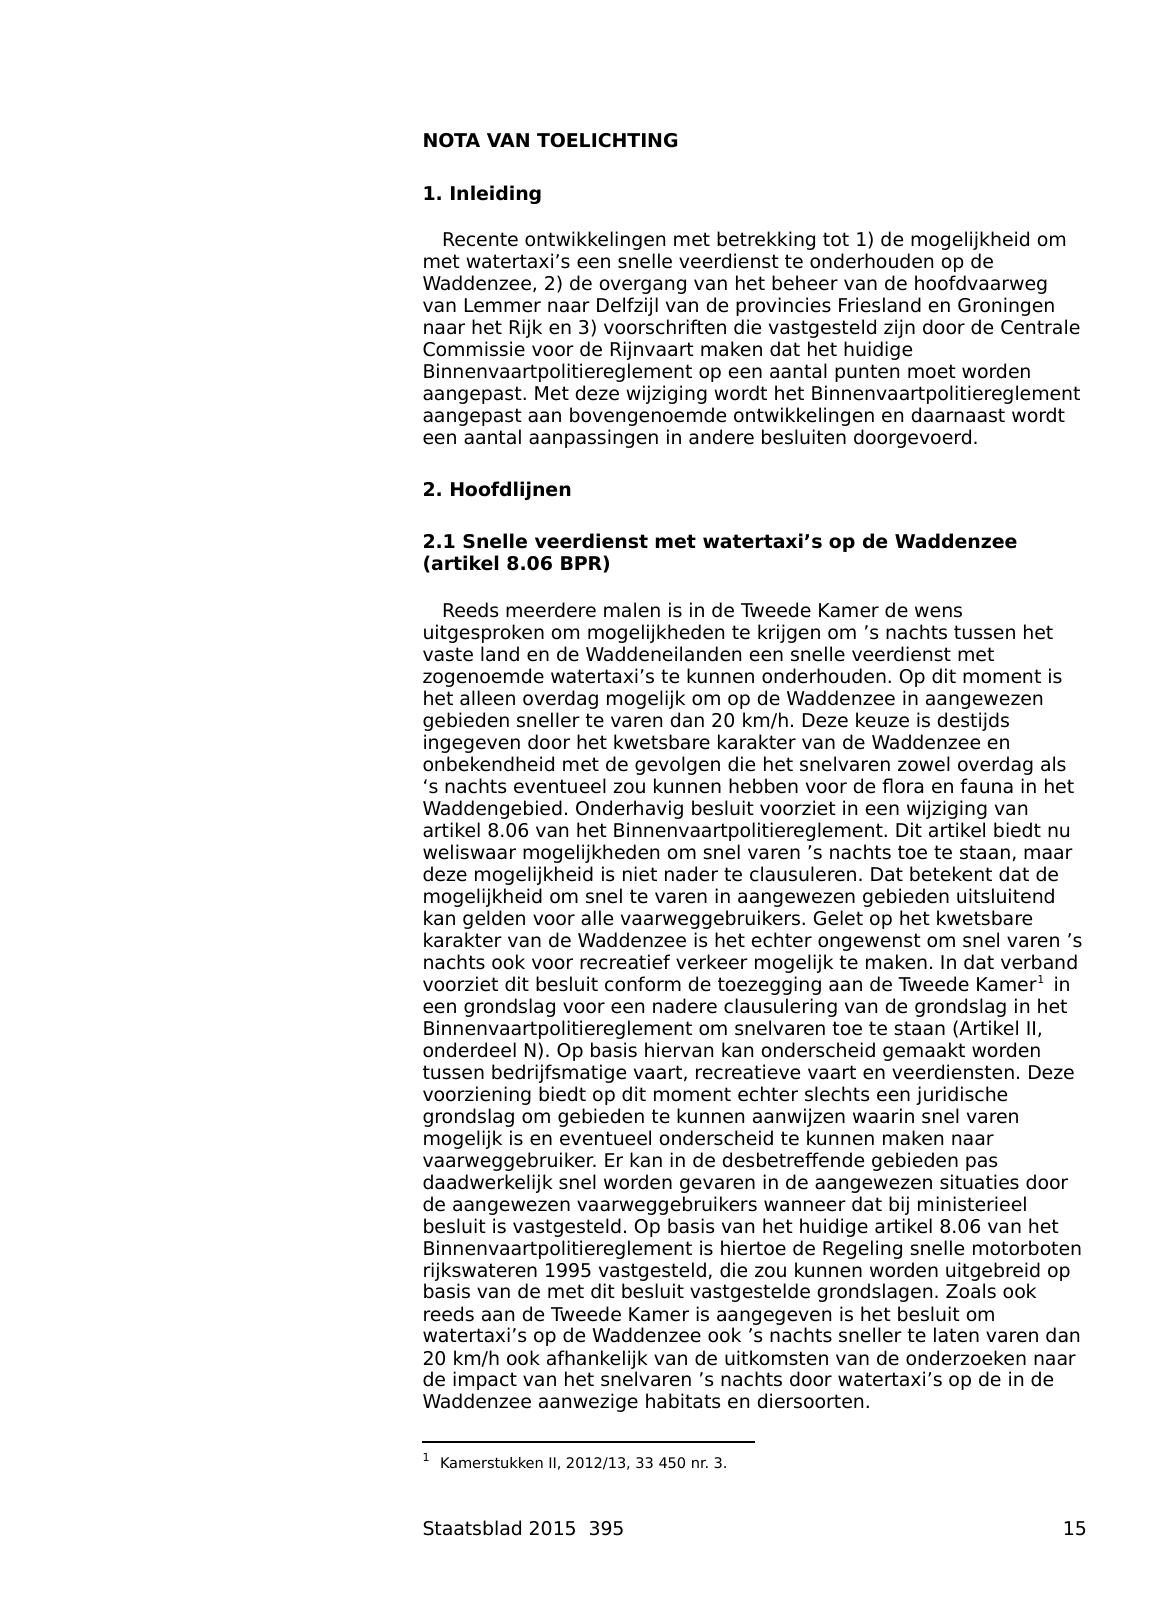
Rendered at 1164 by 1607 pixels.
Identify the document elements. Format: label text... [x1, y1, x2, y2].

text Reeds meerdere malen is in de Tweede Kamer de wens uitgesproken om mogelijkheden te krijgen om ’s nachts tussen het vaste land en de Waddeneilanden een snelle veerdienst met zogenoemde watertaxi’s te kunnen onderhouden. Op dit moment is het alleen overdag mogelijk om op de Waddenzee in aangewezen gebieden sneller te varen dan 20 km/h. Deze keuze is destijds ingegeven door het kwetsbare karakter van de Waddenzee en onbekendheid met de gevolgen die het snelvaren zowel overdag als ‘s nachts eventueel zou kunnen hebben voor de flora en fauna in het Waddengebied. Onderhavig besluit voorziet in een wijziging van artikel 8.06 van het Binnenvaartpolitiereglement. Dit artikel biedt nu weliswaar mogelijkheden om snel varen ’s nachts toe te staan, maar deze mogelijkheid is niet nader te clausuleren. Dat betekent dat de mogelijkheid om snel te varen in aangewezen gebieden uitsluitend kan gelden voor alle vaarweggebruikers. Gelet op het kwetsbare karakter van de Waddenzee is het echter ongewenst om snel varen ’s nachts ook voor recreatief verkeer mogelijk te maken. In dat verband voorziet dit besluit conform de toezegging aan de Tweede Kamer in een grondslag voor een nadere clausulering van de grondslag in het Binnenvaartpolitiereglement om snelvaren toe te staan (Artikel II, onderdeel N). Op basis hiervan kan onderscheid gemaakt worden tussen bedrijfsmatige vaart, recreatieve vaart en veerdiensten. Deze voorziening biedt op dit moment echter slechts een juridische grondslag om gebieden te kunnen aanwijzen waarin snel varen mogelijk is en eventueel onderscheid te kunnen maken naar vaarweggebruiker. Er kan in de desbetreffende gebieden pas daadwerkelijk snel worden gevaren in de aangewezen situaties door de aangewezen vaarweggebruikers wanneer dat bij ministerieel besluit is vastgesteld. Op basis van het huidige artikel 8.06 van het Binnenvaartpolitiereglement is hiertoe de Regeling snelle motorboten rijkswateren 1995 vastgesteld, die zou kunnen worden uitgebreid op basis van de met dit besluit vastgestelde grondslagen. Zoals ook reeds aan de Tweede Kamer is aangegeven is het besluit om watertaxi’s op de Waddenzee ook ’s nachts sneller te laten varen dan 20 km/h ook afhankelijk van de uitkomsten van de onderzoeken naar de impact van het snelvaren ’s nachts door watertaxi’s op de in de Waddenzee aanwezige habitats en diersoorten. [422, 600, 1087, 1413]
text Kamerstukken II, 2012/13, 33 450 nr. 3. [422, 1451, 1087, 1473]
subtitle 1. Inleiding [422, 182, 1087, 204]
text Recente ontwikkelingen met betrekking tot 1) de mogelijkheid om met watertaxi’s een snelle veerdienst te onderhouden op de Waddenzee, 2) de overgang van het beheer van de hoofdvaarweg van Lemmer naar Delfzijl van de provincies Friesland en Groningen naar het Rijk en 3) voorschriften die vastgesteld zijn door de Centrale Commissie voor de Rijnvaart maken dat het huidige Binnenvaartpolitiereglement op een aantal punten moet worden aangepast. Met deze wijziging wordt het Binnenvaartpolitiereglement aangepast aan bovengenoemde ontwikkelingen en daarnaast wordt een aantal aanpassingen in andere besluiten doorgevoerd. [422, 229, 1087, 449]
subtitle 2. Hoofdlijnen [422, 479, 1087, 501]
subtitle 2.1 Snelle veerdienst met watertaxi’s op de Waddenzee (artikel 8.06 BPR) [422, 531, 1087, 575]
subtitle NOTA VAN TOELICHTING [422, 130, 1087, 152]
